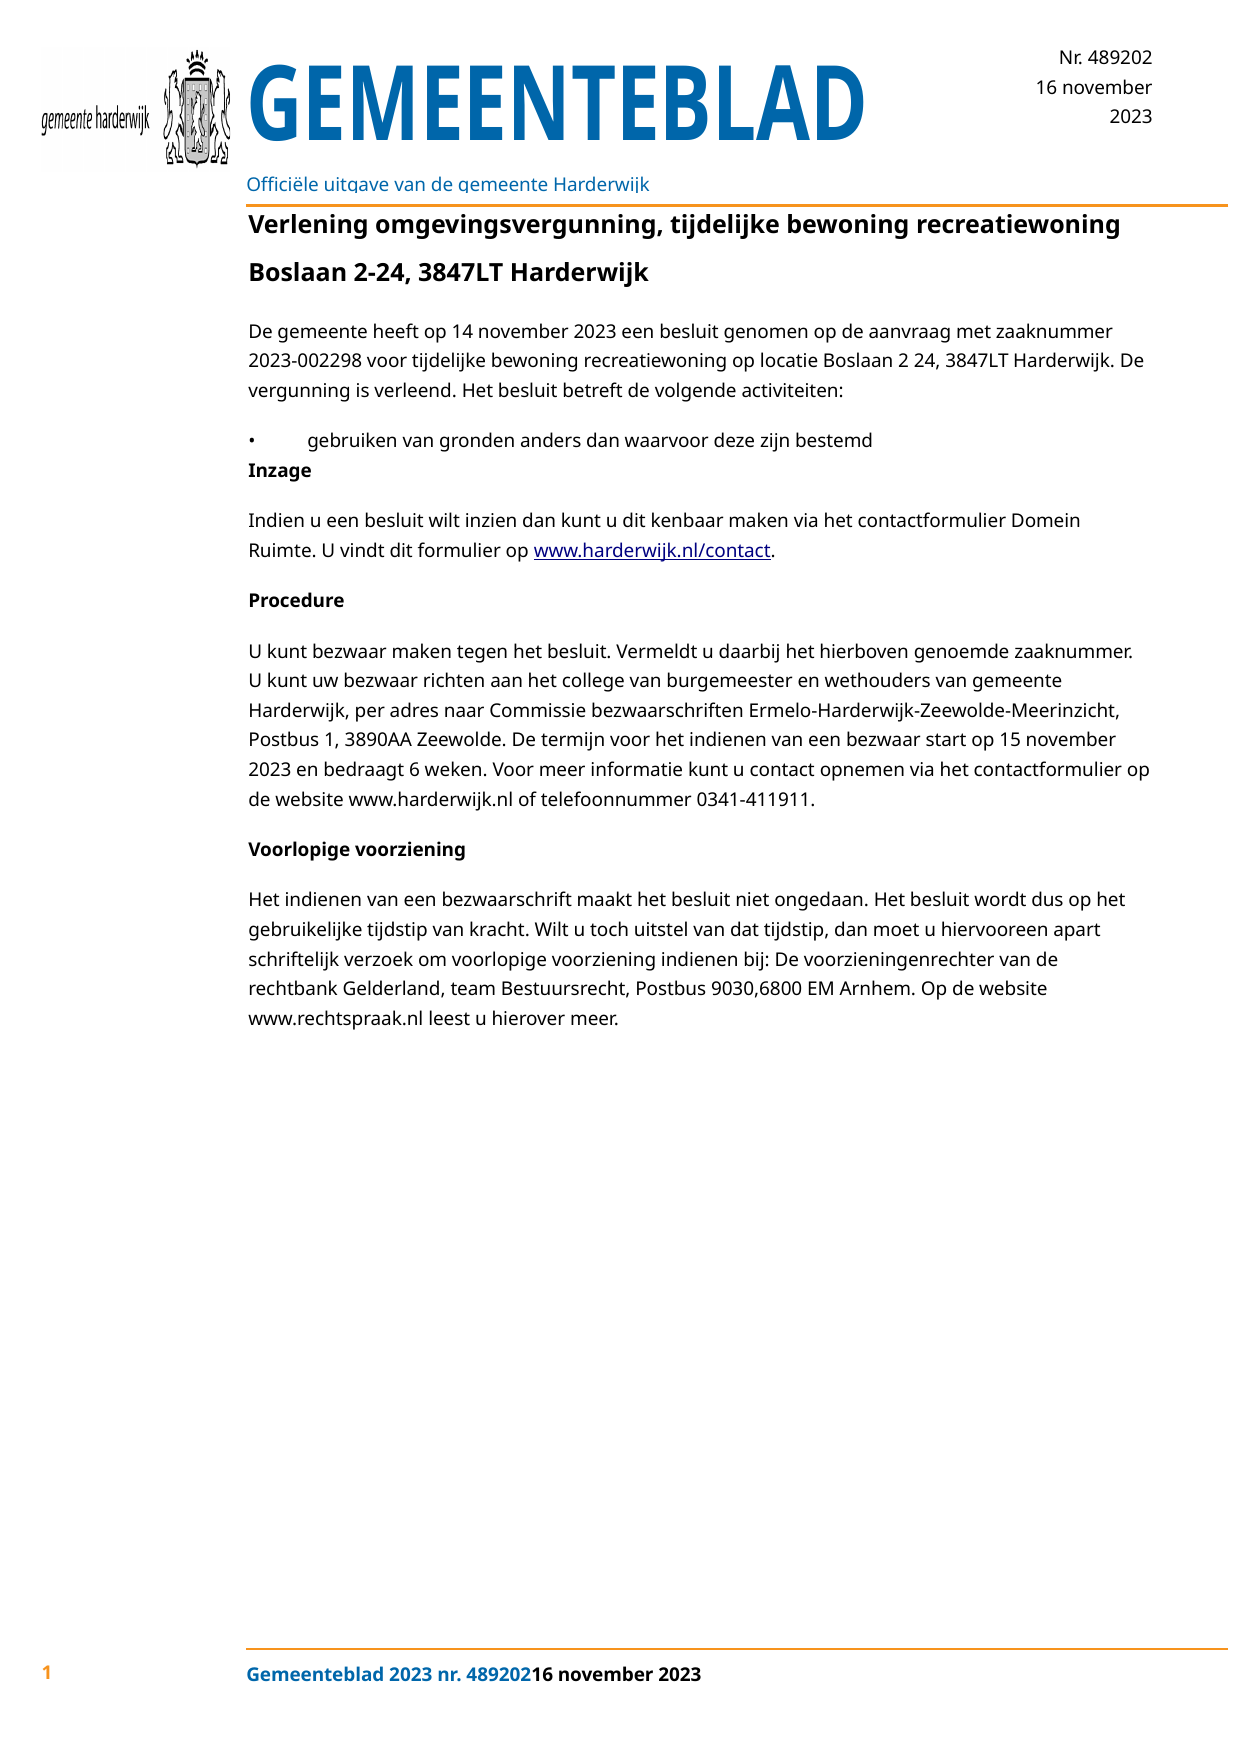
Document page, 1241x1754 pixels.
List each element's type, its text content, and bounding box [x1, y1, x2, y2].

text U kunt bezwaar maken tegen het besluit. Vermeldt u daarbij het hierboven genoemde zaaknummer. U kunt uw bezwaar richten aan het college van burgemeester en wethouders van gemeente Harderwijk, per adres naar Commissie bezwaarschriften Ermelo-Harderwijk-Zeewolde-Meerinzicht, Postbus 1, 3890AA Zeewolde. De termijn voor het indienen van een bezwaar start op 15 november 2023 en bedraagt 6 weken. Voor meer informatie kunt u contact opnemen via het contactformulier op de website www.harderwijk.nl of telefoonnummer 0341-411911. [248, 638, 1152, 812]
text Procedure [248, 587, 1152, 613]
text Inzage [248, 457, 1152, 483]
text Voorlopige voorziening [248, 836, 1152, 862]
text Het indienen van een bezwaarschrift maakt het besluit niet ongedaan. Het besluit wordt dus op het gebruikelijke tijdstip van kracht. Wilt u toch uitstel van dat tijdstip, dan moet u hiervooreen apart schriftelijk verzoek om voorlopige voorziening indienen bij: De voorzieningenrechter van de rechtbank Gelderland, team Bestuursrecht, Postbus 9030,6800 EM Arnhem. Op de website www.rechtspraak.nl leest u hierover meer. [248, 887, 1152, 1031]
picture [41, 47, 231, 172]
text De gemeente heeft op 14 november 2023 een besluit genomen op de aanvraag met zaaknummer 2023-002298 voor tijdelijke bewoning recreatiewoning op locatie Boslaan 2 24, 3847LT Harderwijk. De vergunning is verleend. Het besluit betreft de volgende activiteiten: [248, 318, 1152, 403]
text Verlening omgevingsvergunning, tijdelijke bewoning recreatiewoning Boslaan 2-24, 3847LT Harderwijk [248, 207, 1152, 288]
text Indien u een besluit wilt inzien dan kunt u dit kenbaar maken via het contactformulier Domein Ruimte. U vindt dit formulier op www.harderwijk.nl/contact. [248, 507, 1152, 563]
list gebruiken van gronden anders dan waarvoor deze zijn bestemd [248, 427, 1152, 453]
